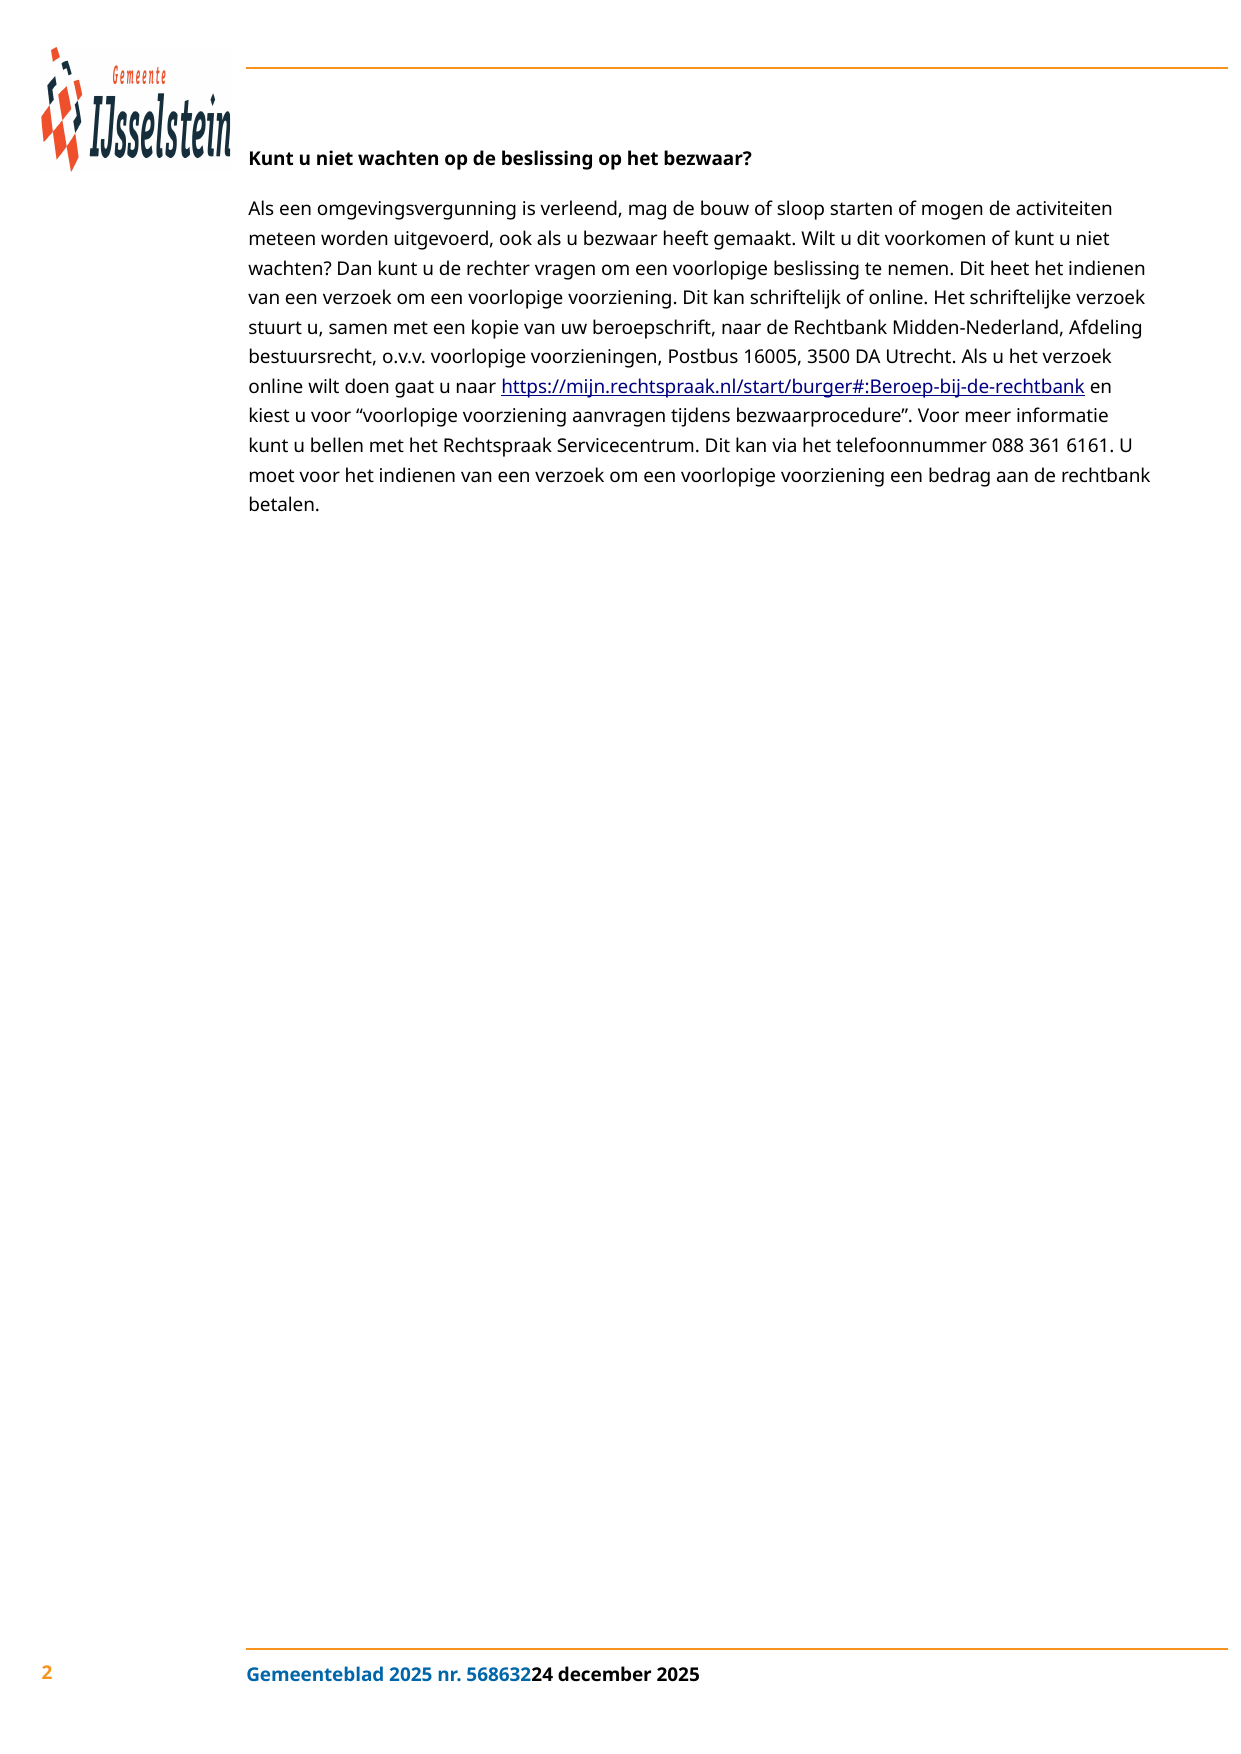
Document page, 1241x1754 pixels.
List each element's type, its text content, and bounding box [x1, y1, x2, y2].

text Kunt u niet wachten op de beslissing op het bezwaar? [248, 145, 1152, 171]
text Als een omgevingsvergunning is verleend, mag de bouw of sloop starten of mogen de activiteiten meteen worden uitgevoerd, ook als u bezwaar heeft gemaakt. Wilt u dit voorkomen of kunt u niet wachten? Dan kunt u de rechter vragen om een voorlopige beslissing te nemen. Dit heet het indienen van een verzoek om een voorlopige voorziening. Dit kan schriftelijk of online. Het schriftelijke verzoek stuurt u, samen met een kopie van uw beroepschrift, naar de Rechtbank Midden-Nederland, Afdeling bestuursrecht, o.v.v. voorlopige voorzieningen, Postbus 16005, 3500 DA Utrecht. Als u het verzoek online wilt doen gaat u naar https://mijn.rechtspraak.nl/start/burger#:Beroep-bij-de-rechtbank en kiest u voor “voorlopige voorziening aanvragen tijdens bezwaarprocedure”. Voor meer informatie kunt u bellen met het Rechtspraak Servicecentrum. Dit kan via het telefoonnummer 088 361 6161. U moet voor het indienen van een verzoek om een voorlopige voorziening een bedrag aan de rechtbank betalen. [248, 196, 1152, 517]
picture [41, 47, 231, 172]
